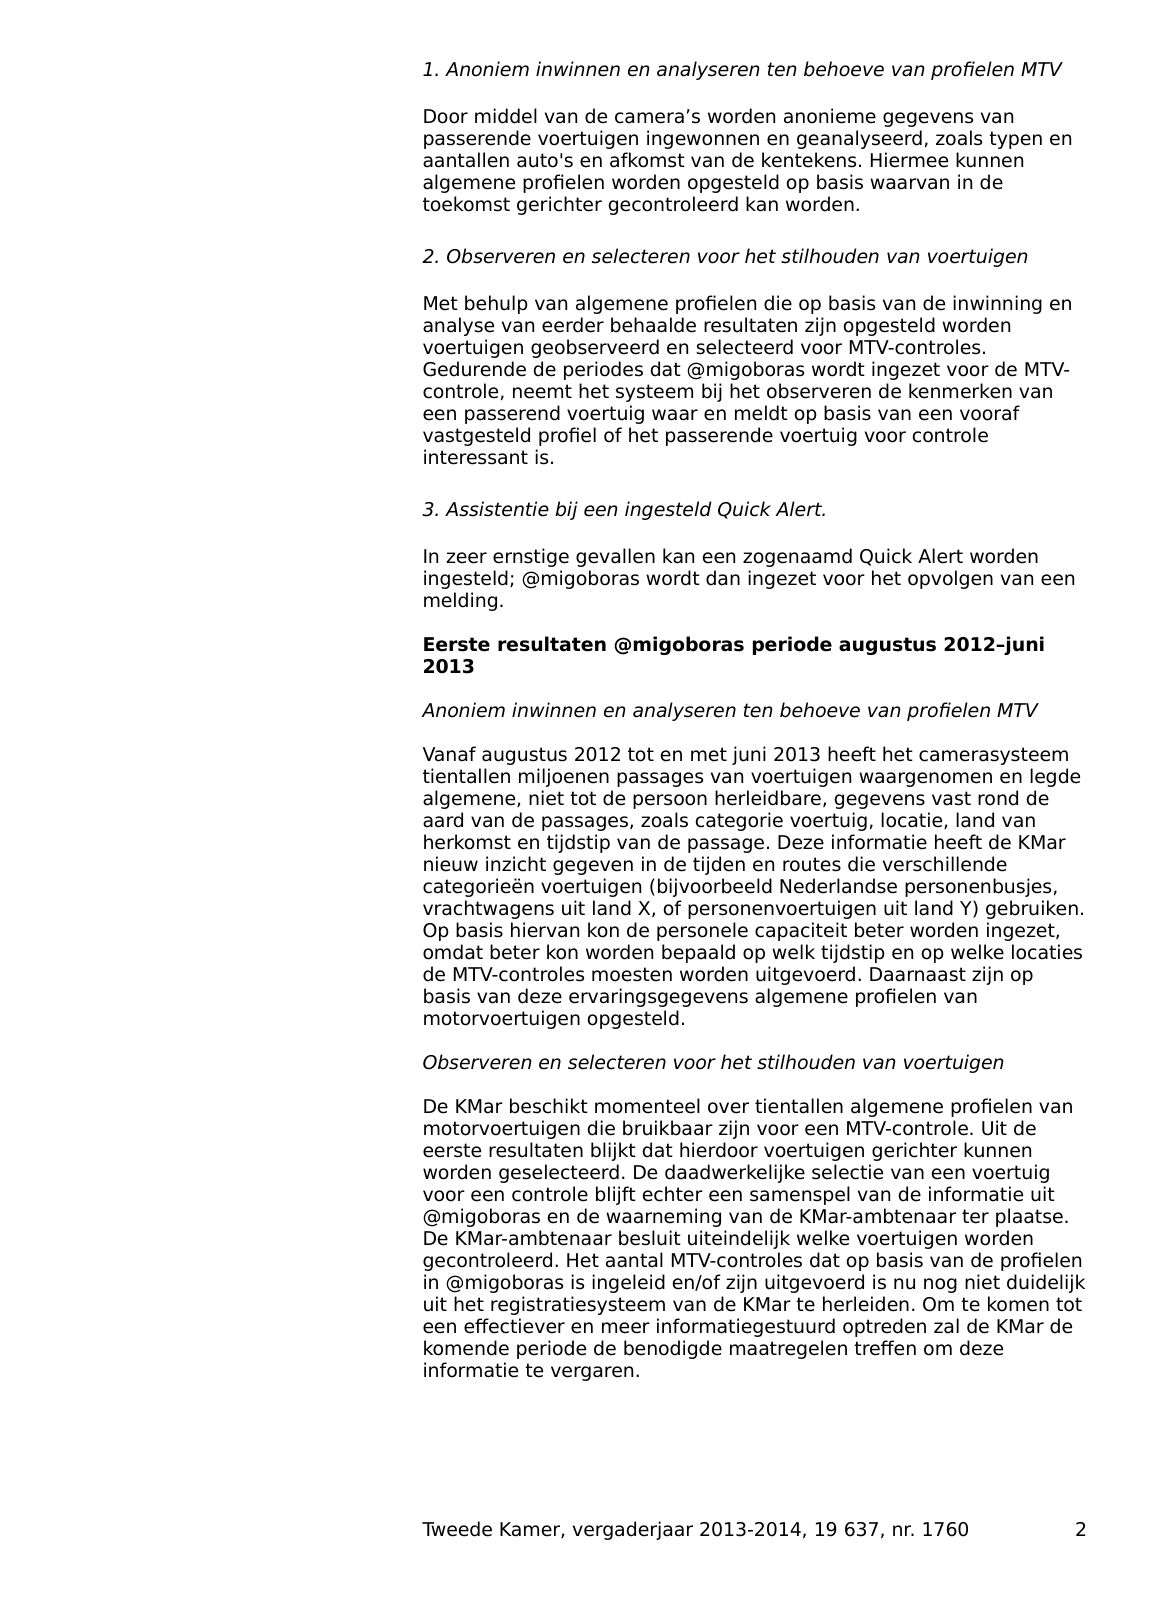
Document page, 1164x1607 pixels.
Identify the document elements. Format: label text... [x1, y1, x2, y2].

subtitle 2. Observeren en selecteren voor het stilhouden van voertuigen [422, 246, 1087, 268]
subtitle Eerste resultaten @migoboras periode augustus 2012–juni 2013 [422, 634, 1087, 678]
text De KMar beschikt momenteel over tientallen algemene profielen van motorvoertuigen die bruikbaar zijn voor een MTV-controle. Uit de eerste resultaten blijkt dat hierdoor voertuigen gerichter kunnen worden geselecteerd. De daadwerkelijke selectie van een voertuig voor een controle blijft echter een samenspel van de informatie uit @migoboras en de waarneming van de KMar-ambtenaar ter plaatse. De KMar-ambtenaar besluit uiteindelijk welke voertuigen worden gecontroleerd. Het aantal MTV-controles dat op basis van de profielen in @migoboras is ingeleid en/of zijn uitgevoerd is nu nog niet duidelijk uit het registratiesysteem van de KMar te herleiden. Om te komen tot een effectiever en meer informatiegestuurd optreden zal de KMar de komende periode de benodigde maatregelen treffen om deze informatie te vergaren. [422, 1096, 1087, 1382]
text Door middel van de camera’s worden anonieme gegevens van passerende voertuigen ingewonnen en geanalyseerd, zoals typen en aantallen auto's en afkomst van de kentekens. Hiermee kunnen algemene profielen worden opgesteld op basis waarvan in de toekomst gerichter gecontroleerd kan worden. [422, 106, 1087, 216]
subtitle Anoniem inwinnen en analyseren ten behoeve van profielen MTV [422, 700, 1087, 722]
subtitle Observeren en selecteren voor het stilhouden van voertuigen [422, 1052, 1087, 1074]
text Vanaf augustus 2012 tot en met juni 2013 heeft het camerasysteem tientallen miljoenen passages van voertuigen waargenomen en legde algemene, niet tot de persoon herleidbare, gegevens vast rond de aard van de passages, zoals categorie voertuig, locatie, land van herkomst en tijdstip van de passage. Deze informatie heeft de KMar nieuw inzicht gegeven in de tijden en routes die verschillende categorieën voertuigen (bijvoorbeeld Nederlandse personenbusjes, vrachtwagens uit land X, of personenvoertuigen uit land Y) gebruiken. Op basis hiervan kon de personele capaciteit beter worden ingezet, omdat beter kon worden bepaald op welk tijdstip en op welke locaties de MTV-controles moesten worden uitgevoerd. Daarnaast zijn op basis van deze ervaringsgegevens algemene profielen van motorvoertuigen opgesteld. [422, 744, 1087, 1030]
subtitle 1. Anoniem inwinnen en analyseren ten behoeve van profielen MTV [422, 59, 1087, 81]
text In zeer ernstige gevallen kan een zogenaamd Quick Alert worden ingesteld; @migoboras wordt dan ingezet voor het opvolgen van een melding. [422, 546, 1087, 612]
text Met behulp van algemene profielen die op basis van de inwinning en analyse van eerder behaalde resultaten zijn opgesteld worden voertuigen geobserveerd en selecteerd voor MTV-controles. Gedurende de periodes dat @migoboras wordt ingezet voor de MTV-controle, neemt het systeem bij het observeren de kenmerken van een passerend voertuig waar en meldt op basis van een vooraf vastgesteld profiel of het passerende voertuig voor controle interessant is. [422, 293, 1087, 469]
subtitle 3. Assistentie bij een ingesteld Quick Alert. [422, 499, 1087, 521]
